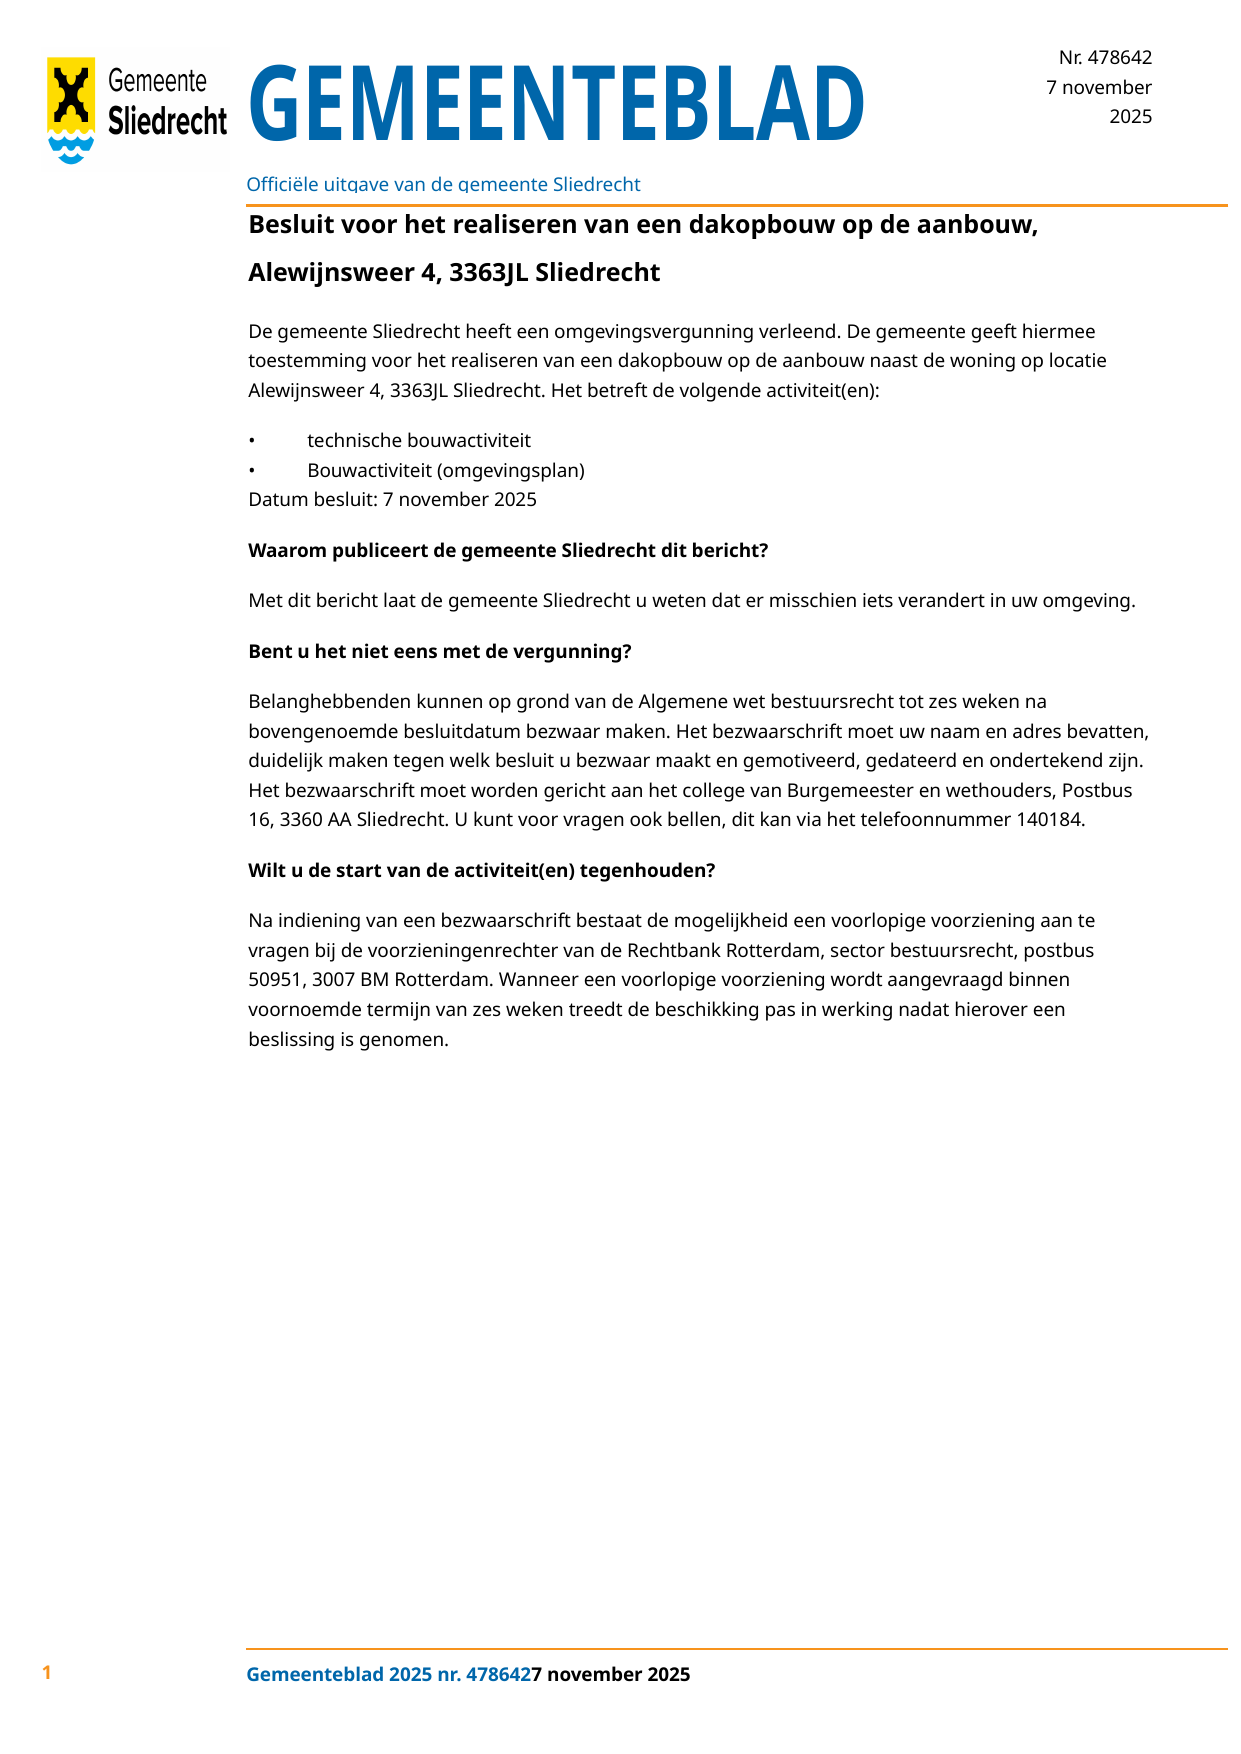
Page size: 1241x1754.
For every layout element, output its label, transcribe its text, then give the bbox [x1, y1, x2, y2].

list Bouwactiviteit (omgevingsplan) [248, 457, 1152, 483]
text Belanghebbenden kunnen op grond van de Algemene wet bestuursrecht tot zes weken na bovengenoemde besluitdatum bezwaar maken. Het bezwaarschrift moet uw naam en adres bevatten, duidelijk maken tegen welk besluit u bezwaar maakt en gemotiveerd, gedateerd en ondertekend zijn. Het bezwaarschrift moet worden gericht aan het college van Burgemeester en wethouders, Postbus 16, 3360 AA Sliedrecht. U kunt voor vragen ook bellen, dit kan via het telefoonnummer 140184. [248, 688, 1152, 832]
text Besluit voor het realiseren van een dakopbouw op de aanbouw, Alewijnsweer 4, 3363JL Sliedrecht [248, 207, 1152, 288]
list technische bouwactiviteit [248, 427, 1152, 453]
text Wilt u de start van de activiteit(en) tegenhouden? [248, 857, 1152, 883]
text Met dit bericht laat de gemeente Sliedrecht u weten dat er misschien iets verandert in uw omgeving. [248, 587, 1152, 613]
text Bent u het niet eens met de vergunning? [248, 638, 1152, 664]
text Na indiening van een bezwaarschrift bestaat de mogelijkheid een voorlopige voorziening aan te vragen bij de voorzieningenrechter van de Rechtbank Rotterdam, sector bestuursrecht, postbus 50951, 3007 BM Rotterdam. Wanneer een voorlopige voorziening wordt aangevraagd binnen voornoemde termijn van zes weken treedt de beschikking pas in werking nadat hierover een beslissing is genomen. [248, 907, 1152, 1052]
text De gemeente Sliedrecht heeft een omgevingsvergunning verleend. De gemeente geeft hiermee toestemming voor het realiseren van een dakopbouw op de aanbouw naast de woning op locatie Alewijnsweer 4, 3363JL Sliedrecht. Het betreft de volgende activiteit(en): [248, 318, 1152, 403]
text Datum besluit: 7 november 2025 [248, 487, 1152, 512]
text Waarom publiceert de gemeente Sliedrecht dit bericht? [248, 537, 1152, 563]
picture [41, 47, 231, 172]
